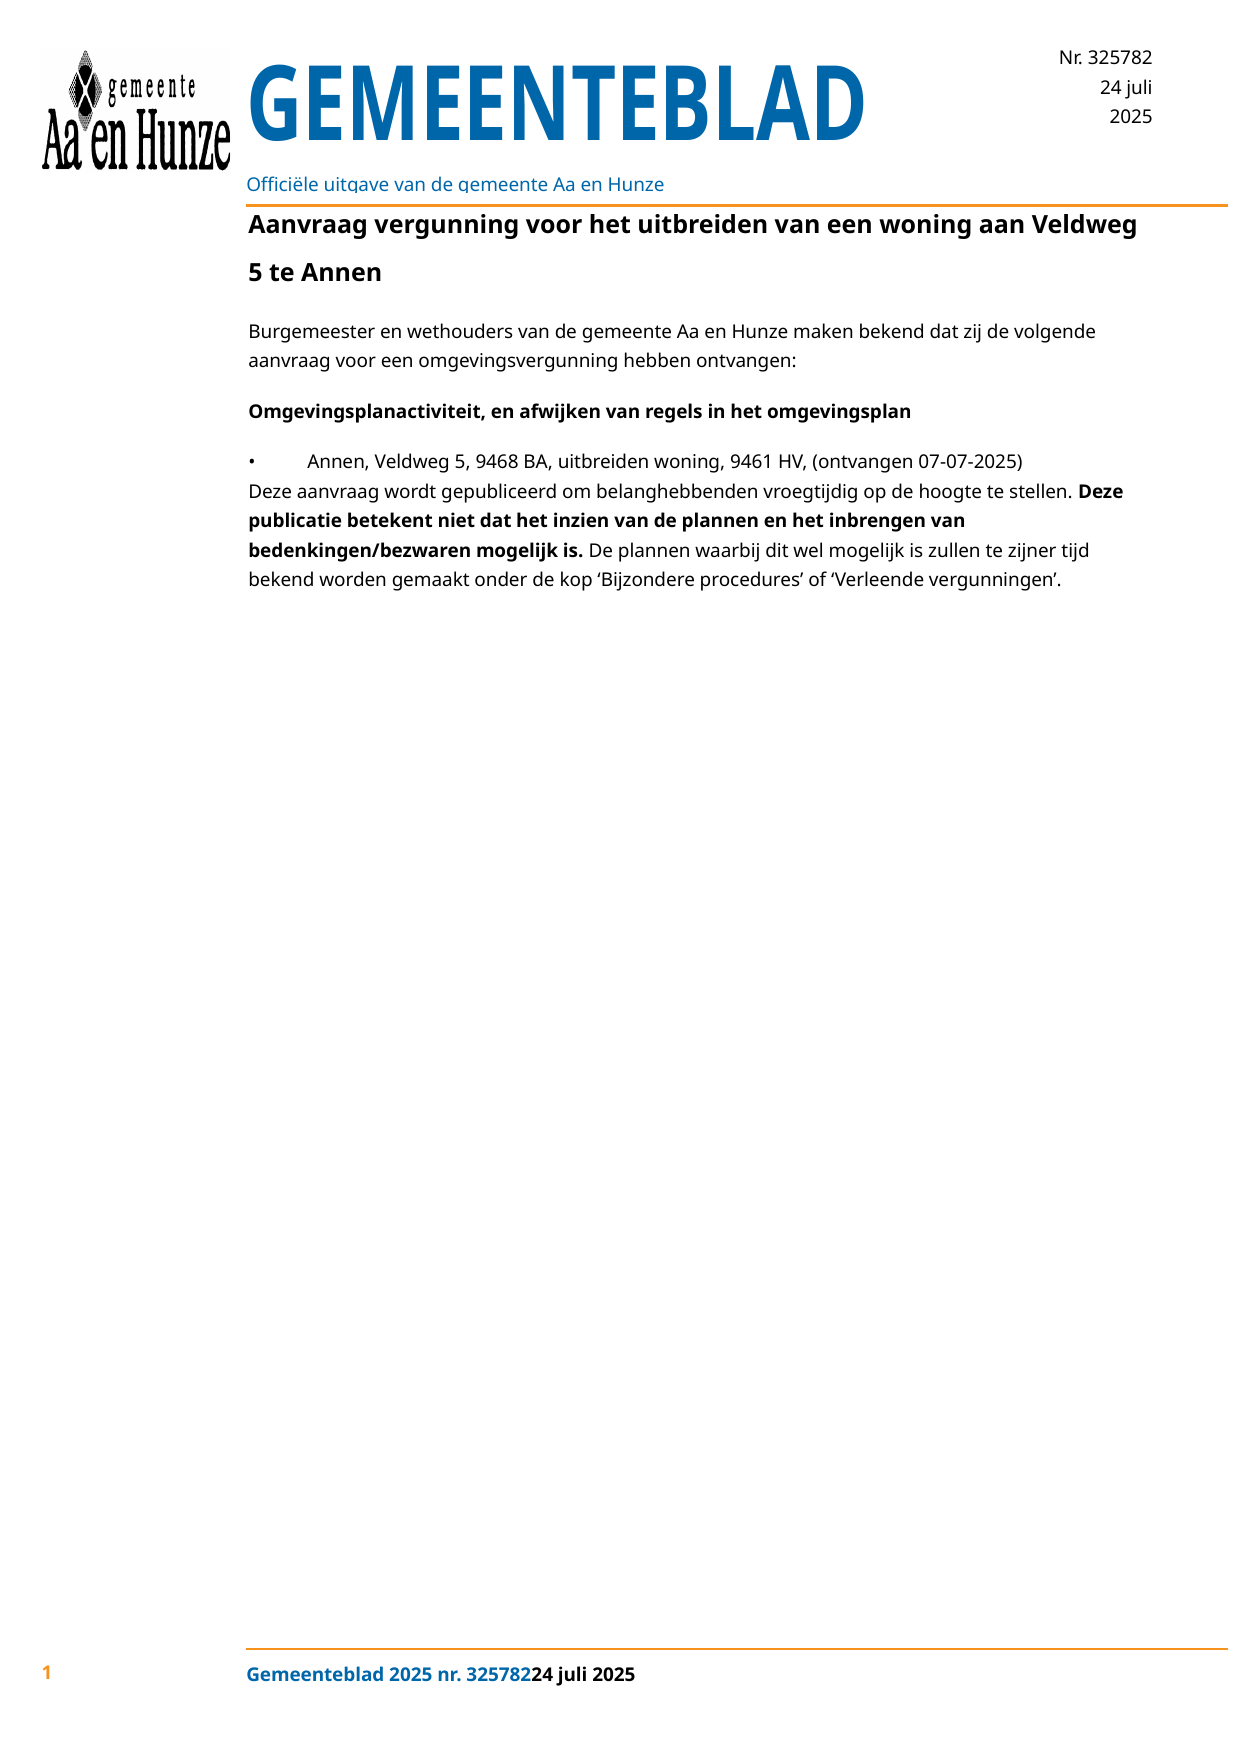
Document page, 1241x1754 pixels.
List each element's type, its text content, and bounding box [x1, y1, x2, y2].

list Annen, Veldweg 5, 9468 BA, uitbreiden woning, 9461 HV, (ontvangen 07-07-2025) [248, 448, 1152, 474]
text Deze aanvraag wordt gepubliceerd om belanghebbenden vroegtijdig op de hoogte te stellen. Deze publicatie betekent niet dat het inzien van de plannen en het inbrengen van bedenkingen/bezwaren mogelijk is. De plannen waarbij dit wel mogelijk is zullen te zijner tijd bekend worden gemaakt onder de kop ‘Bijzondere procedures’ of ‘Verleende vergunningen’. [248, 478, 1152, 592]
text Omgevingsplanactiviteit, en afwijken van regels in het omgevingsplan [248, 398, 1152, 424]
text Burgemeester en wethouders van de gemeente Aa en Hunze maken bekend dat zij de volgende aanvraag voor een omgevingsvergunning hebben ontvangen: [248, 318, 1152, 373]
picture [41, 47, 231, 172]
text Aanvraag vergunning voor het uitbreiden van een woning aan Veldweg 5 te Annen [248, 207, 1152, 288]
